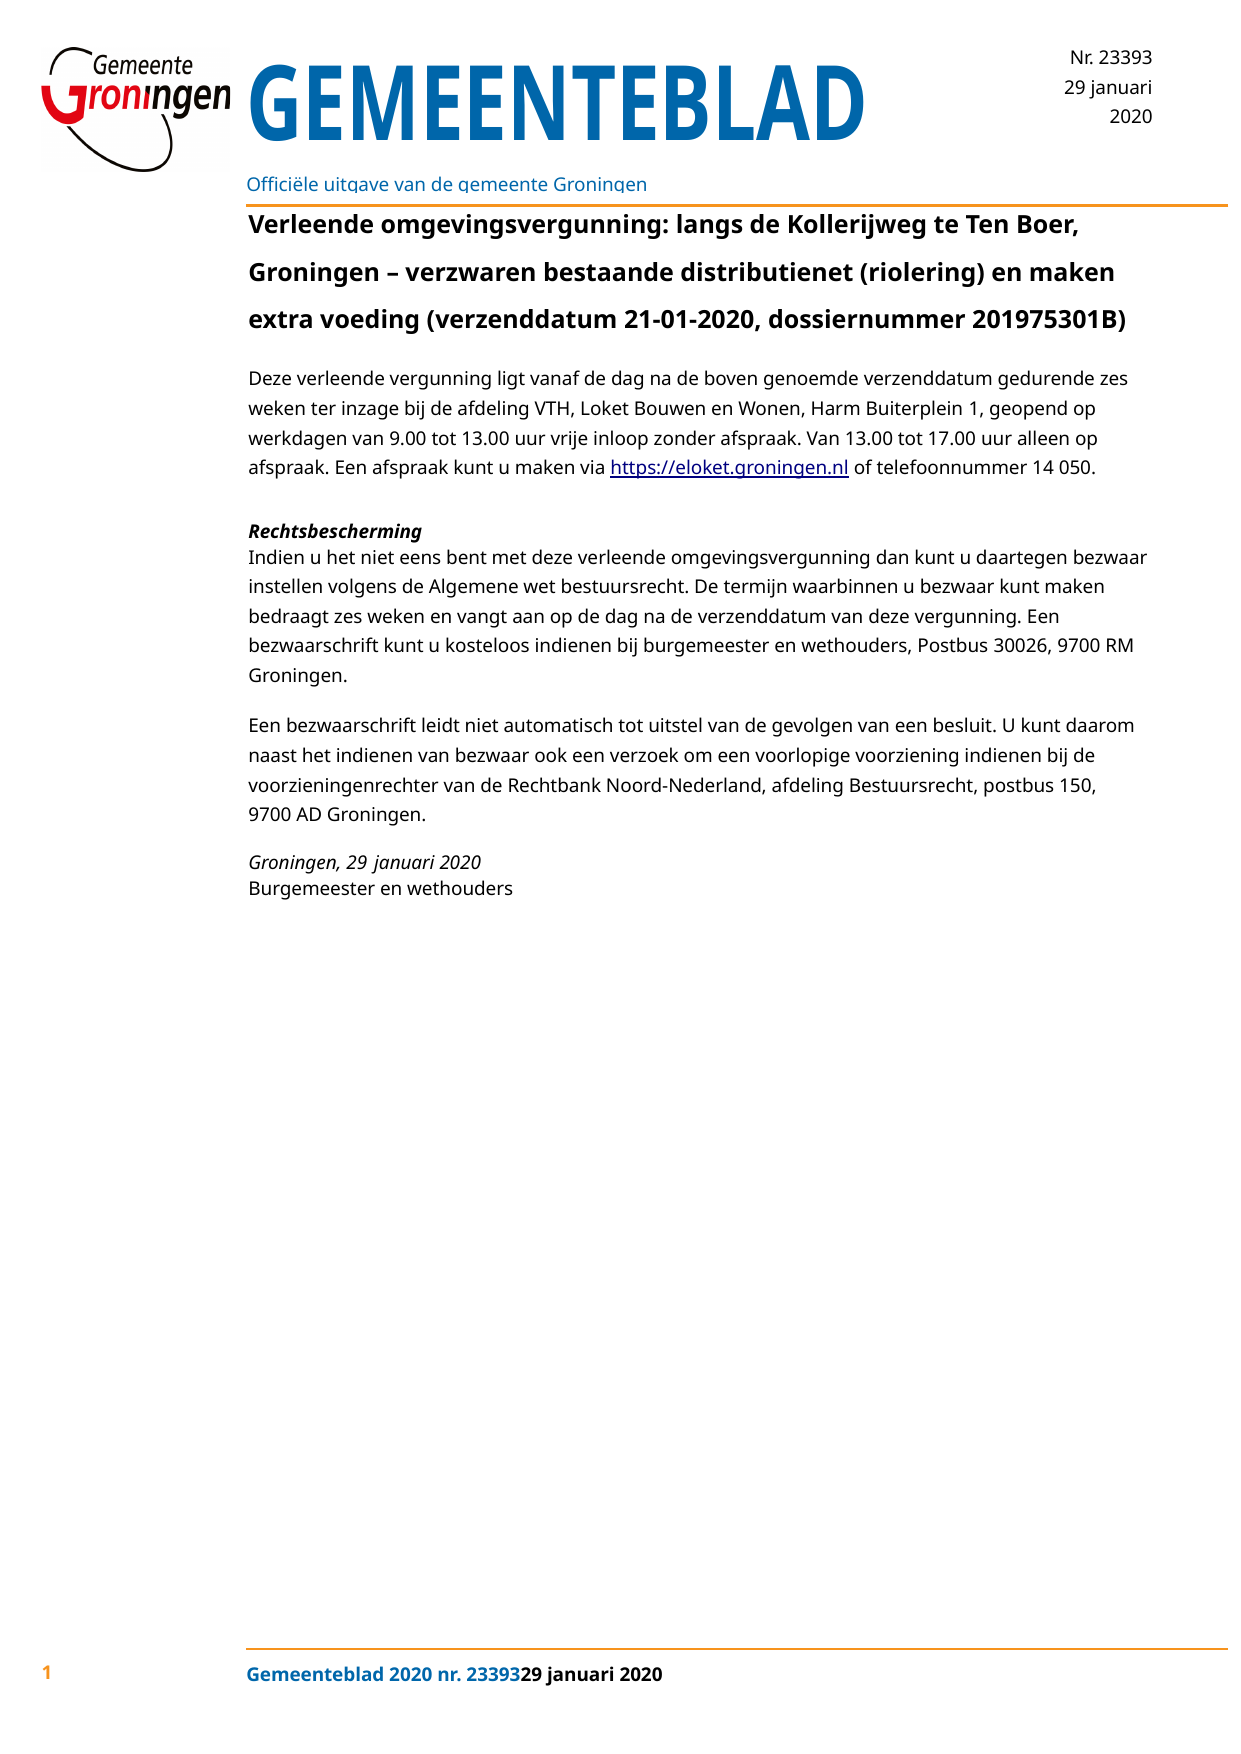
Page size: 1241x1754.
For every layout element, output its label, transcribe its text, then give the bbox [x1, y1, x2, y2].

text Groningen, 29 januari 2020 [248, 849, 1152, 875]
text Verleende omgevingsvergunning: langs de Kollerijweg te Ten Boer, Groningen – verzwaren bestaande distributienet (riolering) en maken extra voeding (verzenddatum 21-01-2020, dossiernummer 201975301B) [248, 207, 1152, 336]
text Een bezwaarschrift leidt niet automatisch tot uitstel van de gevolgen van een besluit. U kunt daarom naast het indienen van bezwaar ook een verzoek om een voorlopige voorziening indienen bij de voorzieningenrechter van de Rechtbank Noord-Nederland, afdeling Bestuursrecht, postbus 150, 9700 AD Groningen. [248, 713, 1152, 827]
text Indien u het niet eens bent met deze verleende omgevingsvergunning dan kunt u daartegen bezwaar instellen volgens de Algemene wet bestuursrecht. De termijn waarbinnen u bezwaar kunt maken bedraagt zes weken en vangt aan op de dag na de verzenddatum van deze vergunning. Een bezwaarschrift kunt u kosteloos indienen bij burgemeester en wethouders, Postbus 30026, 9700 RM Groningen. [248, 544, 1152, 688]
text Deze verleende vergunning ligt vanaf de dag na de boven genoemde verzenddatum gedurende zes weken ter inzage bij de afdeling VTH, Loket Bouwen en Wonen, Harm Buiterplein 1, geopend op werkdagen van 9.00 tot 13.00 uur vrije inloop zonder afspraak. Van 13.00 tot 17.00 uur alleen op afspraak. Een afspraak kunt u maken via https://eloket.groningen.nl of telefoonnummer 14 050. [248, 366, 1152, 480]
text Rechtsbescherming [248, 518, 1152, 544]
text Burgemeester en wethouders [248, 875, 1152, 901]
picture [41, 47, 231, 172]
